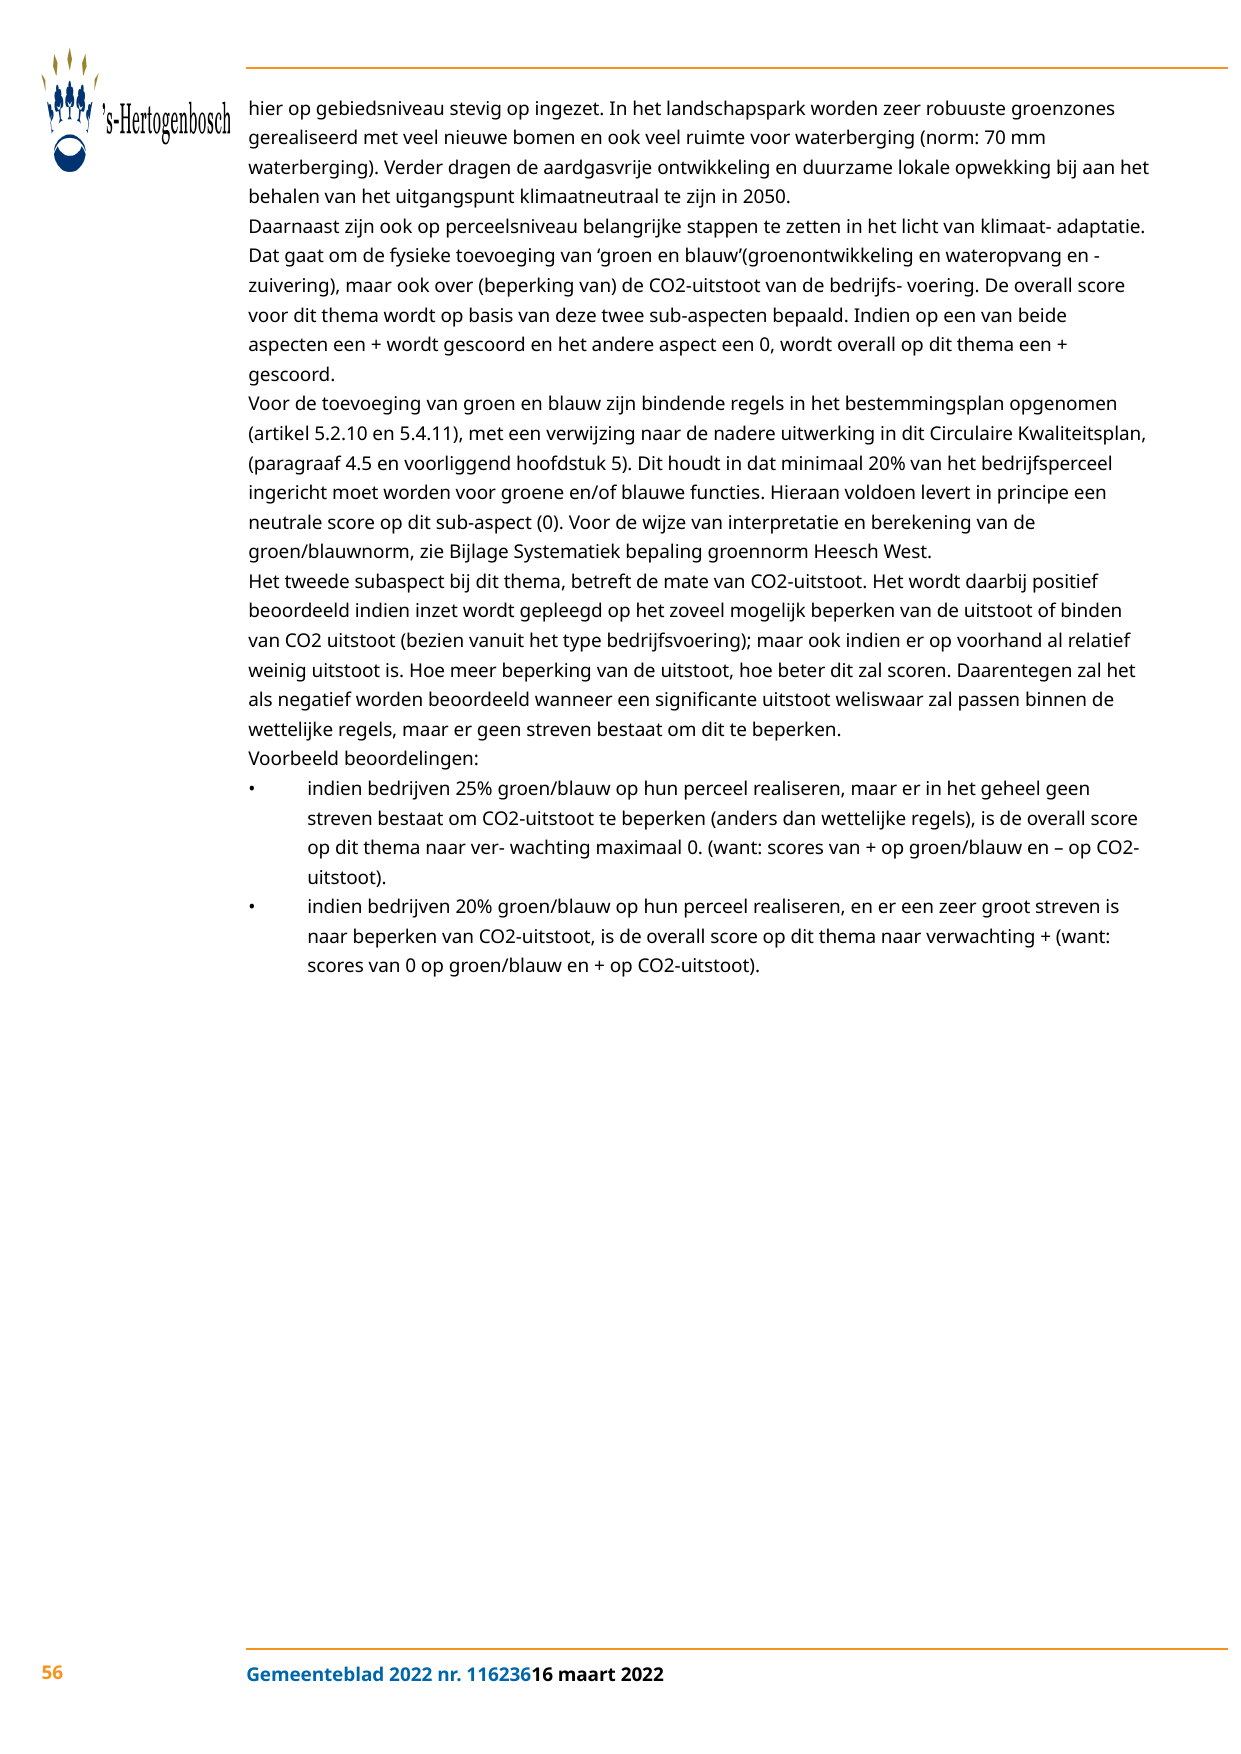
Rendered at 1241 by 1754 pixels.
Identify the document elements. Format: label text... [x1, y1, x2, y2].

list indien bedrijven 20% groen/blauw op hun perceel realiseren, en er een zeer groot streven is naar beperken van CO2-uitstoot, is de overall score op dit thema naar verwachting + (want: scores van 0 op groen/blauw en + op CO2-uitstoot). [248, 893, 1152, 978]
text Daarnaast zijn ook op perceelsniveau belangrijke stappen te zetten in het licht van klimaat- adaptatie. Dat gaat om de fysieke toevoeging van ‘groen en blauw’(groenontwikkeling en wateropvang en -zuivering), maar ook over (beperking van) de CO2-uitstoot van de bedrijfs- voering. De overall score voor dit thema wordt op basis van deze twee sub-aspecten bepaald. Indien op een van beide aspecten een + wordt gescoord en het andere aspect een 0, wordt overall op dit thema een + gescoord. [248, 213, 1152, 387]
text Voor de toevoeging van groen en blauw zijn bindende regels in het bestemmingsplan opgenomen (artikel 5.2.10 en 5.4.11), met een verwijzing naar de nadere uitwerking in dit Circulaire Kwaliteitsplan, (paragraaf 4.5 en voorliggend hoofdstuk 5). Dit houdt in dat minimaal 20% van het bedrijfsperceel ingericht moet worden voor groene en/of blauwe functies. Hieraan voldoen levert in principe een neutrale score op dit sub-aspect (0). Voor de wijze van interpretatie en berekening van de groen/blauwnorm, zie Bijlage Systematiek bepaling groennorm Heesch West. [248, 391, 1152, 564]
text Voorbeeld beoordelingen: [248, 746, 1152, 771]
text Het tweede subaspect bij dit thema, betreft de mate van CO2-uitstoot. Het wordt daarbij positief beoordeeld indien inzet wordt gepleegd op het zoveel mogelijk beperken van de uitstoot of binden van CO2 uitstoot (bezien vanuit het type bedrijfsvoering); maar ook indien er op voorhand al relatief weinig uitstoot is. Hoe meer beperking van de uitstoot, hoe beter dit zal scoren. Daarentegen zal het als negatief worden beoordeeld wanneer een significante uitstoot weliswaar zal passen binnen de wettelijke regels, maar er geen streven bestaat om dit te beperken. [248, 568, 1152, 742]
picture [41, 47, 231, 172]
text hier op gebiedsniveau stevig op ingezet. In het landschapspark worden zeer robuuste groenzones gerealiseerd met veel nieuwe bomen en ook veel ruimte voor waterberging (norm: 70 mm waterberging). Verder dragen de aardgasvrije ontwikkeling en duurzame lokale opwekking bij aan het behalen van het uitgangspunt klimaatneutraal te zijn in 2050. [248, 95, 1152, 209]
list indien bedrijven 25% groen/blauw op hun perceel realiseren, maar er in het geheel geen streven bestaat om CO2-uitstoot te beperken (anders dan wettelijke regels), is de overall score op dit thema naar ver- wachting maximaal 0. (want: scores van + op groen/blauw en – op CO2-uitstoot). [248, 775, 1152, 890]
